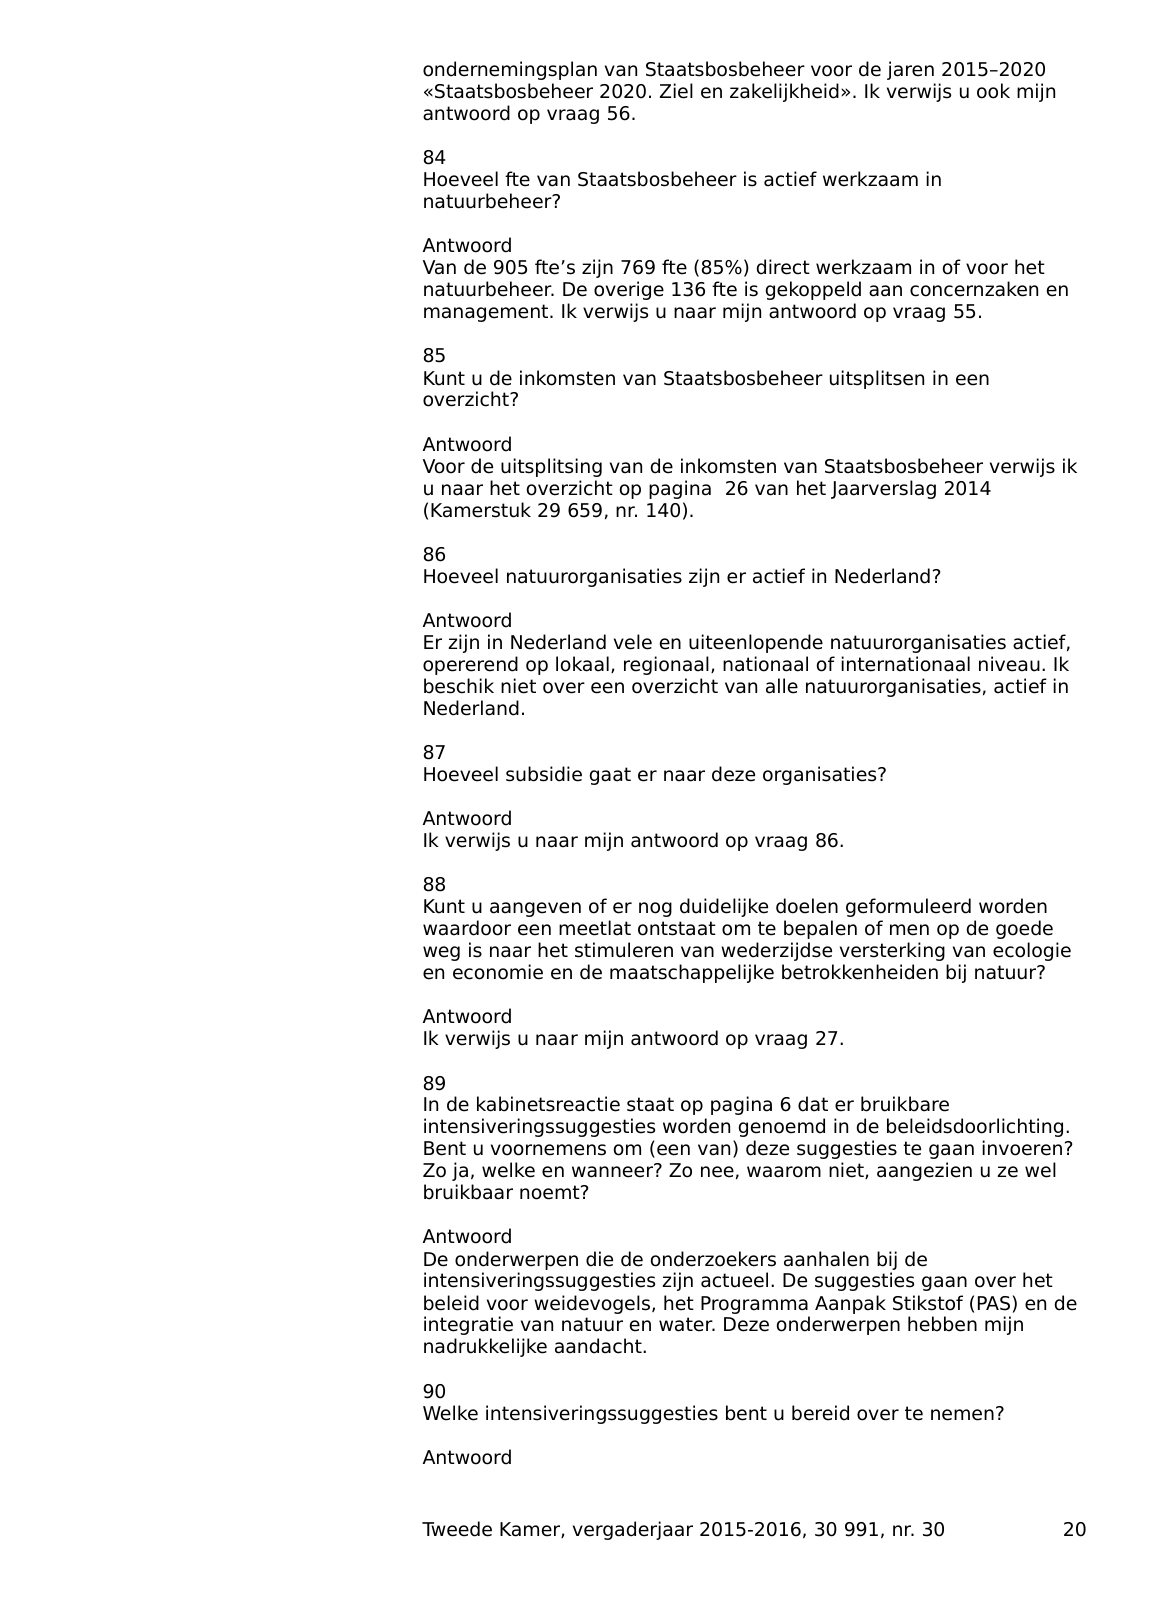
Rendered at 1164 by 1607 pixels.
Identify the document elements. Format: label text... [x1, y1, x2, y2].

text Antwoord [422, 235, 1087, 257]
text ondernemingsplan van Staatsbosbeheer voor de jaren 2015–2020 «Staatsbosbeheer 2020. Ziel en zakelijkheid». Ik verwijs u ook mijn antwoord op vraag 56. [422, 59, 1087, 125]
text Ik verwijs u naar mijn antwoord op vraag 86. [422, 830, 1087, 852]
text Hoeveel subsidie gaat er naar deze organisaties? [422, 764, 1087, 786]
text Er zijn in Nederland vele en uiteenlopende natuurorganisaties actief, opererend op lokaal, regionaal, nationaal of internationaal niveau. Ik beschik niet over een overzicht van alle natuurorganisaties, actief in Nederland. [422, 632, 1087, 720]
text Hoeveel fte van Staatsbosbeheer is actief werkzaam in natuurbeheer? [422, 169, 1087, 213]
text 90 [422, 1381, 1087, 1402]
text Hoeveel natuurorganisaties zijn er actief in Nederland? [422, 566, 1087, 588]
text Ik verwijs u naar mijn antwoord op vraag 27. [422, 1028, 1087, 1050]
text Welke intensiveringssuggesties bent u bereid over te nemen? [422, 1402, 1087, 1424]
text 84 [422, 147, 1087, 169]
text 86 [422, 544, 1087, 566]
text 85 [422, 345, 1087, 367]
text 89 [422, 1072, 1087, 1094]
text In de kabinetsreactie staat op pagina 6 dat er bruikbare intensiveringssuggesties worden genoemd in de beleidsdoorlichting. Bent u voornemens om (een van) deze suggesties te gaan invoeren? Zo ja, welke en wanneer? Zo nee, waarom niet, aangezien u ze wel bruikbaar noemt? [422, 1094, 1087, 1204]
text De onderwerpen die de onderzoekers aanhalen bij de intensiveringssuggesties zijn actueel. De suggesties gaan over het beleid voor weidevogels, het Programma Aanpak Stikstof (PAS) en de integratie van natuur en water. Deze onderwerpen hebben mijn nadrukkelijke aandacht. [422, 1248, 1087, 1358]
text Antwoord [422, 1006, 1087, 1028]
text 87 [422, 742, 1087, 764]
text Antwoord [422, 610, 1087, 632]
text Van de 905 fte’s zijn 769 fte (85%) direct werkzaam in of voor het natuurbeheer. De overige 136 fte is gekoppeld aan concernzaken en management. Ik verwijs u naar mijn antwoord op vraag 55. [422, 257, 1087, 323]
text 88 [422, 874, 1087, 896]
text Voor de uitsplitsing van de inkomsten van Staatsbosbeheer verwijs ik u naar het overzicht op pagina 26 van het Jaarverslag 2014 (Kamerstuk 29 659, nr. 140). [422, 456, 1087, 521]
text Kunt u de inkomsten van Staatsbosbeheer uitsplitsen in een overzicht? [422, 367, 1087, 411]
text Antwoord [422, 433, 1087, 456]
text Antwoord [422, 1447, 1087, 1469]
text Antwoord [422, 1226, 1087, 1248]
text Antwoord [422, 808, 1087, 830]
text Kunt u aangeven of er nog duidelijke doelen geformuleerd worden waardoor een meetlat ontstaat om te bepalen of men op de goede weg is naar het stimuleren van wederzijdse versterking van ecologie en economie en de maatschappelijke betrokkenheiden bij natuur? [422, 896, 1087, 984]
